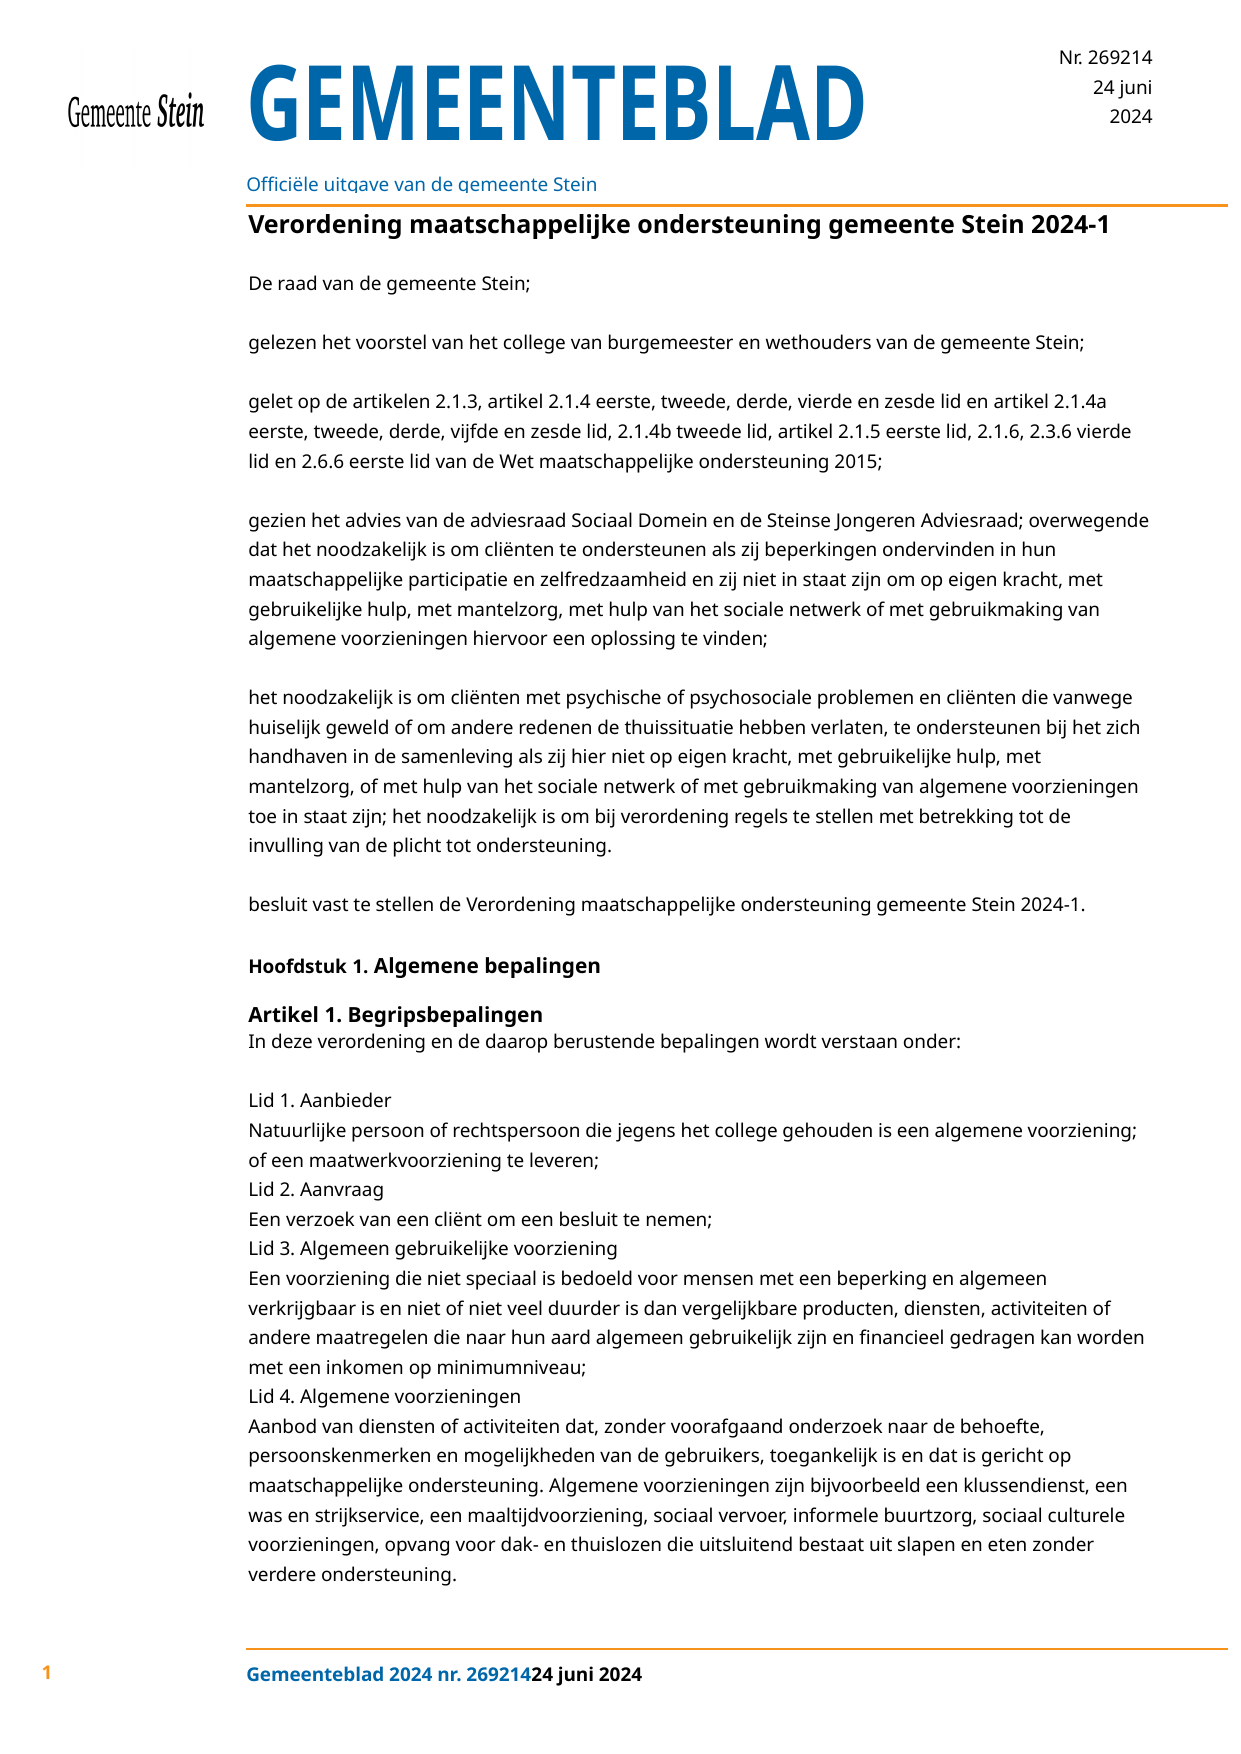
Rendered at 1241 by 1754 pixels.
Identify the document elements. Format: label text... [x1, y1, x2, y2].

text het noodzakelijk is om cliënten met psychische of psychosociale problemen en cliënten die vanwege huiselijk geweld of om andere redenen de thuissituatie hebben verlaten, te ondersteunen bij het zich handhaven in de samenleving als zij hier niet op eigen kracht, met gebruikelijke hulp, met mantelzorg, of met hulp van het sociale netwerk of met gebruikmaking van algemene voorzieningen toe in staat zijn; het noodzakelijk is om bij verordening regels te stellen met betrekking tot de invulling van de plicht tot ondersteuning. [248, 684, 1152, 858]
text Verordening maatschappelijke ondersteuning gemeente Stein 2024-1 [248, 207, 1152, 241]
text Natuurlijke persoon of rechtspersoon die jegens het college gehouden is een algemene voorziening; of een maatwerkvoorziening te leveren; [248, 1117, 1152, 1172]
text Aanbod van diensten of activiteiten dat, zonder voorafgaand onderzoek naar de behoefte, persoonskenmerken en mogelijkheden van de gebruikers, toegankelijk is en dat is gericht op maatschappelijke ondersteuning. Algemene voorzieningen zijn bijvoorbeeld een klussendienst, een was­ en strijkservice, een maaltijdvoorziening, sociaal vervoer, informele buurtzorg, sociaal culturele voorzieningen, opvang voor dak- en thuislozen die uitsluitend bestaat uit slapen en eten zonder verdere ondersteuning. [248, 1413, 1152, 1587]
text gelezen het voorstel van het college van burgemeester en wethouders van de gemeente Stein; [248, 329, 1152, 355]
text Een verzoek van een cliënt om een besluit te nemen; [248, 1206, 1152, 1232]
text gezien het advies van de adviesraad Sociaal Domein en de Steinse Jongeren Adviesraad; overwegende dat het noodzakelijk is om cliënten te ondersteunen als zij beperkingen ondervinden in hun maatschappelijke participatie en zelfredzaamheid en zij niet in staat zijn om op eigen kracht, met gebruikelijke hulp, met mantelzorg, met hulp van het sociale netwerk of met gebruikmaking van algemene voorzieningen hiervoor een oplossing te vinden; [248, 507, 1152, 651]
text besluit vast te stellen de Verordening maatschappelijke ondersteuning gemeente Stein 2024-1. [248, 892, 1152, 917]
text Artikel 1. Begripsbepalingen [248, 1000, 1152, 1028]
text Lid 4. Algemene voorzieningen [248, 1383, 1152, 1409]
text Hoofdstuk 1. Algemene bepalingen [248, 951, 1152, 979]
text Lid 1. Aanbieder [248, 1088, 1152, 1113]
text Lid 3. Algemeen gebruikelijke voorziening [248, 1236, 1152, 1261]
text In deze verordening en de daarop berustende bepalingen wordt verstaan onder: [248, 1028, 1152, 1054]
text De raad van de gemeente Stein; [248, 270, 1152, 296]
text Een voorziening die niet speciaal is bedoeld voor mensen met een beperking en algemeen verkrijgbaar is en niet of niet veel duurder is dan vergelijkbare producten, diensten, activiteiten of andere maatregelen die naar hun aard algemeen gebruikelijk zijn en financieel gedragen kan worden met een inkomen op minimumniveau; [248, 1265, 1152, 1379]
text Lid 2. Aanvraag [248, 1176, 1152, 1202]
picture [41, 47, 231, 172]
text gelet op de artikelen 2.1.3, artikel 2.1.4 eerste, tweede, derde, vierde en zesde lid en artikel 2.1.4a eerste, tweede, derde, vijfde en zesde lid, 2.1.4b tweede lid, artikel 2.1.5 eerste lid, 2.1.6, 2.3.6 vierde lid en 2.6.6 eerste lid van de Wet maatschappelijke ondersteuning 2015; [248, 389, 1152, 473]
